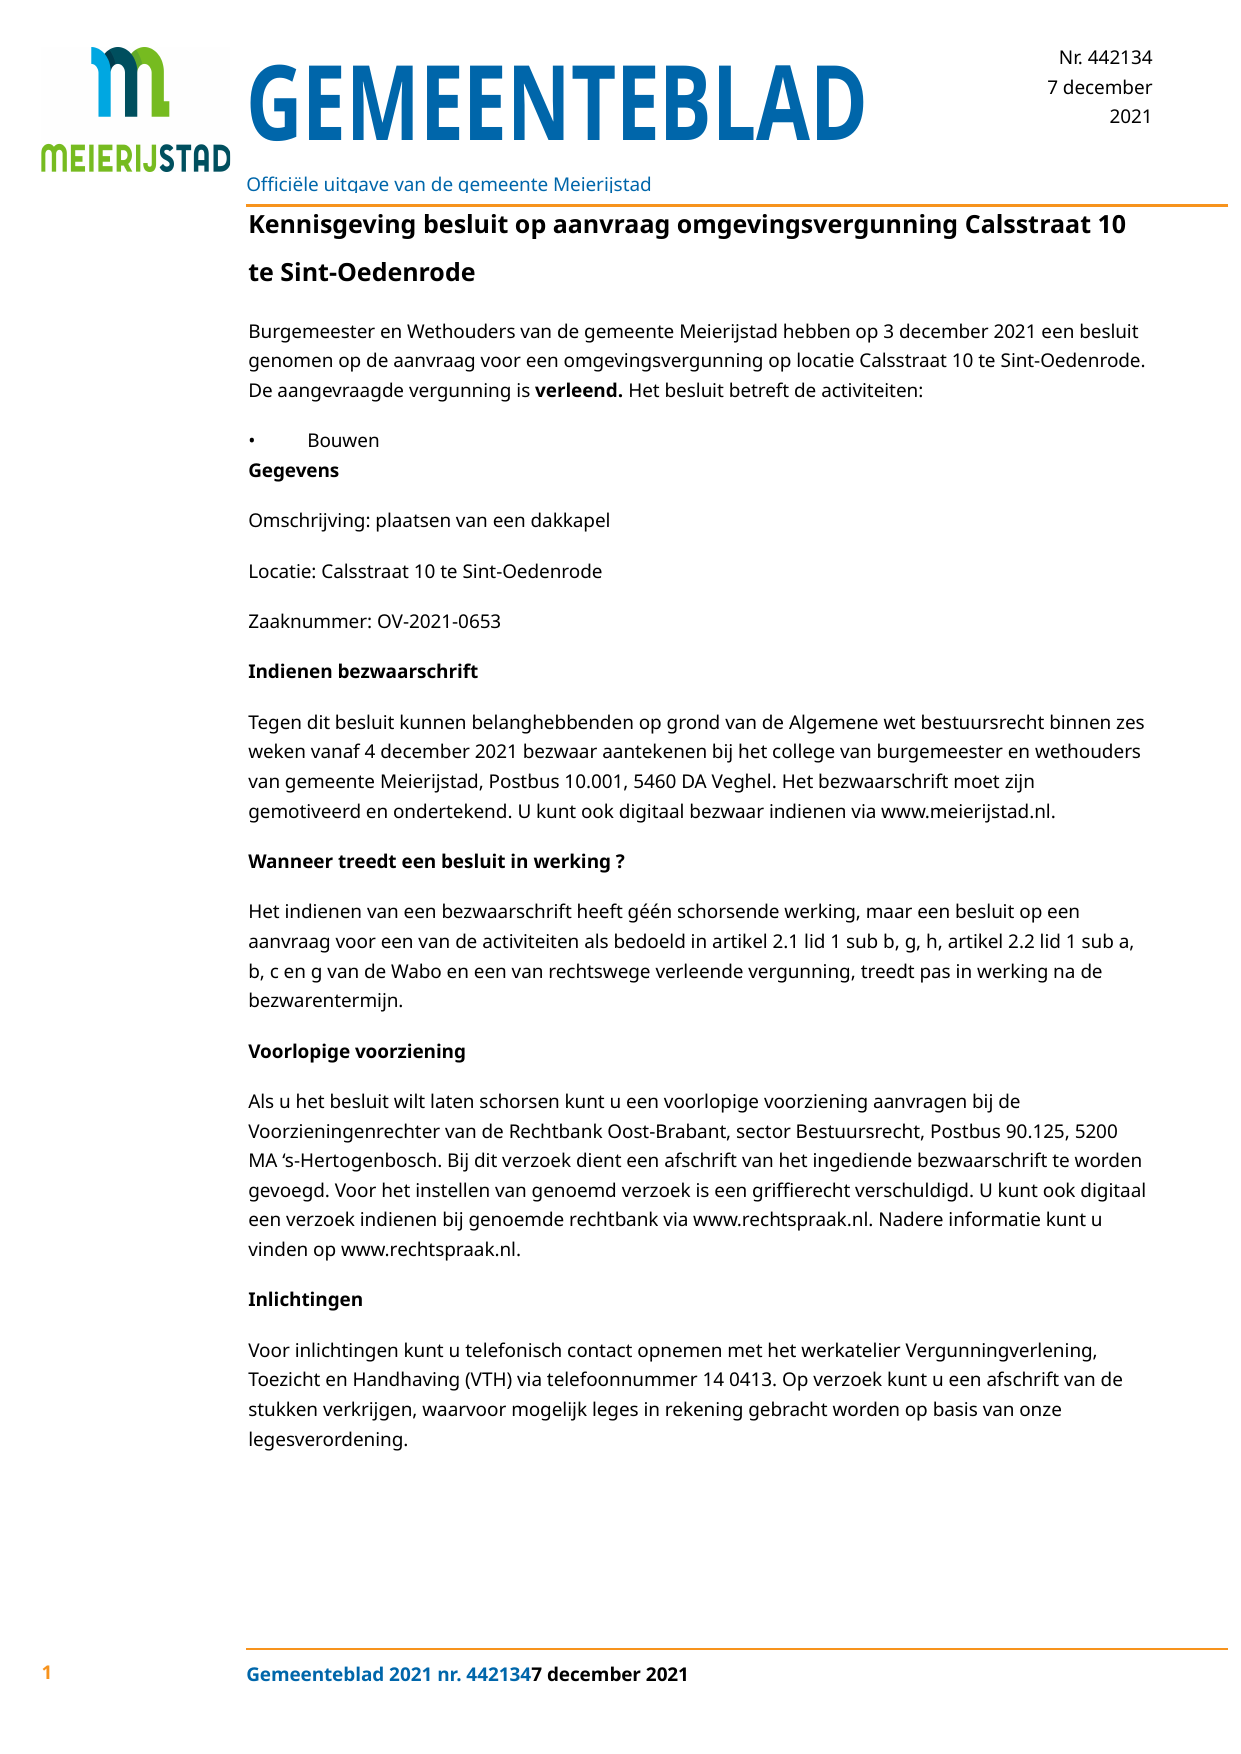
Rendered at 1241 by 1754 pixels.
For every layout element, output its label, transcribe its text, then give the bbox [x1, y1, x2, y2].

text Voor inlichtingen kunt u telefonisch contact opnemen met het werkatelier Vergunningverlening, Toezicht en Handhaving (VTH) via telefoonnummer 14 0413. Op verzoek kunt u een afschrift van de stukken verkrijgen, waarvoor mogelijk leges in rekening gebracht worden op basis van onze legesverordening. [248, 1337, 1152, 1452]
picture [41, 47, 231, 172]
text Zaaknummer: OV-2021-0653 [248, 608, 1152, 634]
text Kennisgeving besluit op aanvraag omgevingsvergunning Calsstraat 10 te Sint-Oedenrode [248, 207, 1152, 288]
text Locatie: Calsstraat 10 te Sint-Oedenrode [248, 558, 1152, 584]
text Als u het besluit wilt laten schorsen kunt u een voorlopige voorziening aanvragen bij de Voorzieningenrechter van de Rechtbank Oost-Brabant, sector Bestuursrecht, Postbus 90.125, 5200 MA ‘s-Hertogenbosch. Bij dit verzoek dient een afschrift van het ingediende bezwaarschrift te worden gevoegd. Voor het instellen van genoemd verzoek is een griffierecht verschuldigd. U kunt ook digitaal een verzoek indienen bij genoemde rechtbank via www.rechtspraak.nl. Nadere informatie kunt u vinden op www.rechtspraak.nl. [248, 1088, 1152, 1262]
text Indienen bezwaarschrift [248, 659, 1152, 684]
text Wanneer treedt een besluit in werking ? [248, 848, 1152, 874]
list Bouwen [248, 427, 1152, 453]
text Omschrijving: plaatsen van een dakkapel [248, 507, 1152, 533]
text Het indienen van een bezwaarschrift heeft géén schorsende werking, maar een besluit op een aanvraag voor een van de activiteiten als bedoeld in artikel 2.1 lid 1 sub b, g, h, artikel 2.2 lid 1 sub a, b, c en g van de Wabo en een van rechtswege verleende vergunning, treedt pas in werking na de bezwarentermijn. [248, 899, 1152, 1013]
text Burgemeester en Wethouders van de gemeente Meierijstad hebben op 3 december 2021 een besluit genomen op de aanvraag voor een omgevingsvergunning op locatie Calsstraat 10 te Sint-Oedenrode. De aangevraagde vergunning is verleend. Het besluit betreft de activiteiten: [248, 318, 1152, 403]
text Inlichtingen [248, 1287, 1152, 1312]
text Gegevens [248, 457, 1152, 483]
text Tegen dit besluit kunnen belanghebbenden op grond van de Algemene wet bestuursrecht binnen zes weken vanaf 4 december 2021 bezwaar aantekenen bij het college van burgemeester en wethouders van gemeente Meierijstad, Postbus 10.001, 5460 DA Veghel. Het bezwaarschrift moet zijn gemotiveerd en ondertekend. U kunt ook digitaal bezwaar indienen via www.meierijstad.nl. [248, 709, 1152, 824]
text Voorlopige voorziening [248, 1038, 1152, 1064]
